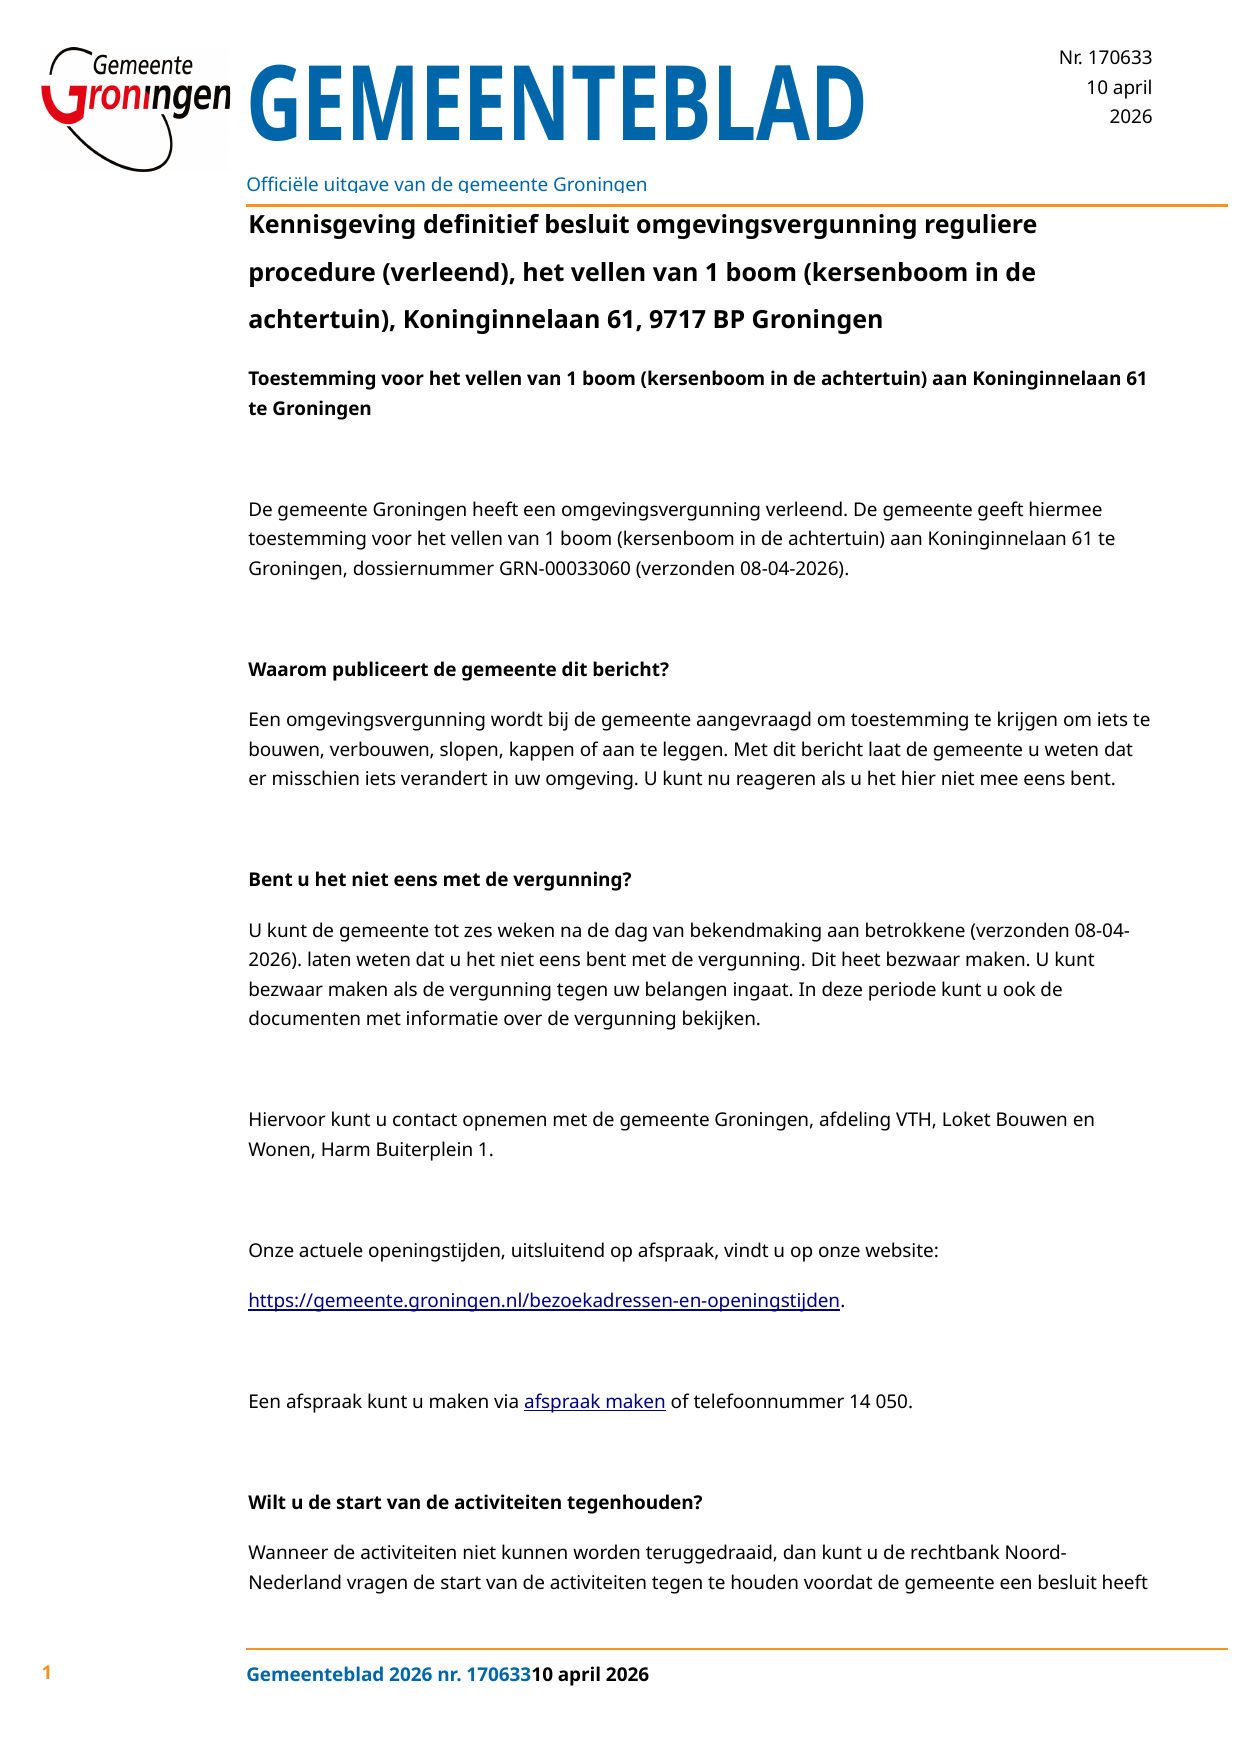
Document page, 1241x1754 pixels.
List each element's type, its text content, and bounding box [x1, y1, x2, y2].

text De gemeente Groningen heeft een omgevingsvergunning verleend. De gemeente geeft hiermee toestemming voor het vellen van 1 boom (kersenboom in de achtertuin) aan Koninginnelaan 61 te Groningen, dossiernummer GRN-00033060 (verzonden 08-04-2026). [248, 496, 1152, 581]
text Wanneer de activiteiten niet kunnen worden teruggedraaid, dan kunt u de rechtbank Noord-Nederland vragen de start van de activiteiten tegen te houden voordat de gemeente een besluit heeft [248, 1539, 1152, 1594]
text Kennisgeving definitief besluit omgevingsvergunning reguliere procedure (verleend), het vellen van 1 boom (kersenboom in de achtertuin), Koninginnelaan 61, 9717 BP Groningen [248, 207, 1152, 336]
text Toestemming voor het vellen van 1 boom (kersenboom in de achtertuin) aan Koninginnelaan 61 te Groningen [248, 366, 1152, 421]
text https://gemeente.groningen.nl/bezoekadressen-en-openingstijden. [248, 1287, 1152, 1313]
text U kunt de gemeente tot zes weken na de dag van bekendmaking aan betrokkene (verzonden 08-04-2026). laten weten dat u het niet eens bent met de vergunning. Dit heet bezwaar maken. U kunt bezwaar maken als de vergunning tegen uw belangen ingaat. In deze periode kunt u ook de documenten met informatie over de vergunning bekijken. [248, 917, 1152, 1031]
text Een afspraak kunt u maken via afspraak maken of telefoonnummer 14 050. [248, 1388, 1152, 1414]
text Waarom publiceert de gemeente dit bericht? [248, 656, 1152, 682]
text Onze actuele openingstijden, uitsluitend op afspraak, vindt u op onze website: [248, 1237, 1152, 1262]
text Wilt u de start van de activiteiten tegenhouden? [248, 1489, 1152, 1514]
text Hiervoor kunt u contact opnemen met de gemeente Groningen, afdeling VTH, Loket Bouwen en Wonen, Harm Buiterplein 1. [248, 1106, 1152, 1162]
picture [41, 47, 231, 172]
text Een omgevingsvergunning wordt bij de gemeente aangevraagd om toestemming te krijgen om iets te bouwen, verbouwen, slopen, kappen of aan te leggen. Met dit bericht laat de gemeente u weten dat er misschien iets verandert in uw omgeving. U kunt nu reageren als u het hier niet mee eens bent. [248, 706, 1152, 791]
text Bent u het niet eens met de vergunning? [248, 866, 1152, 892]
